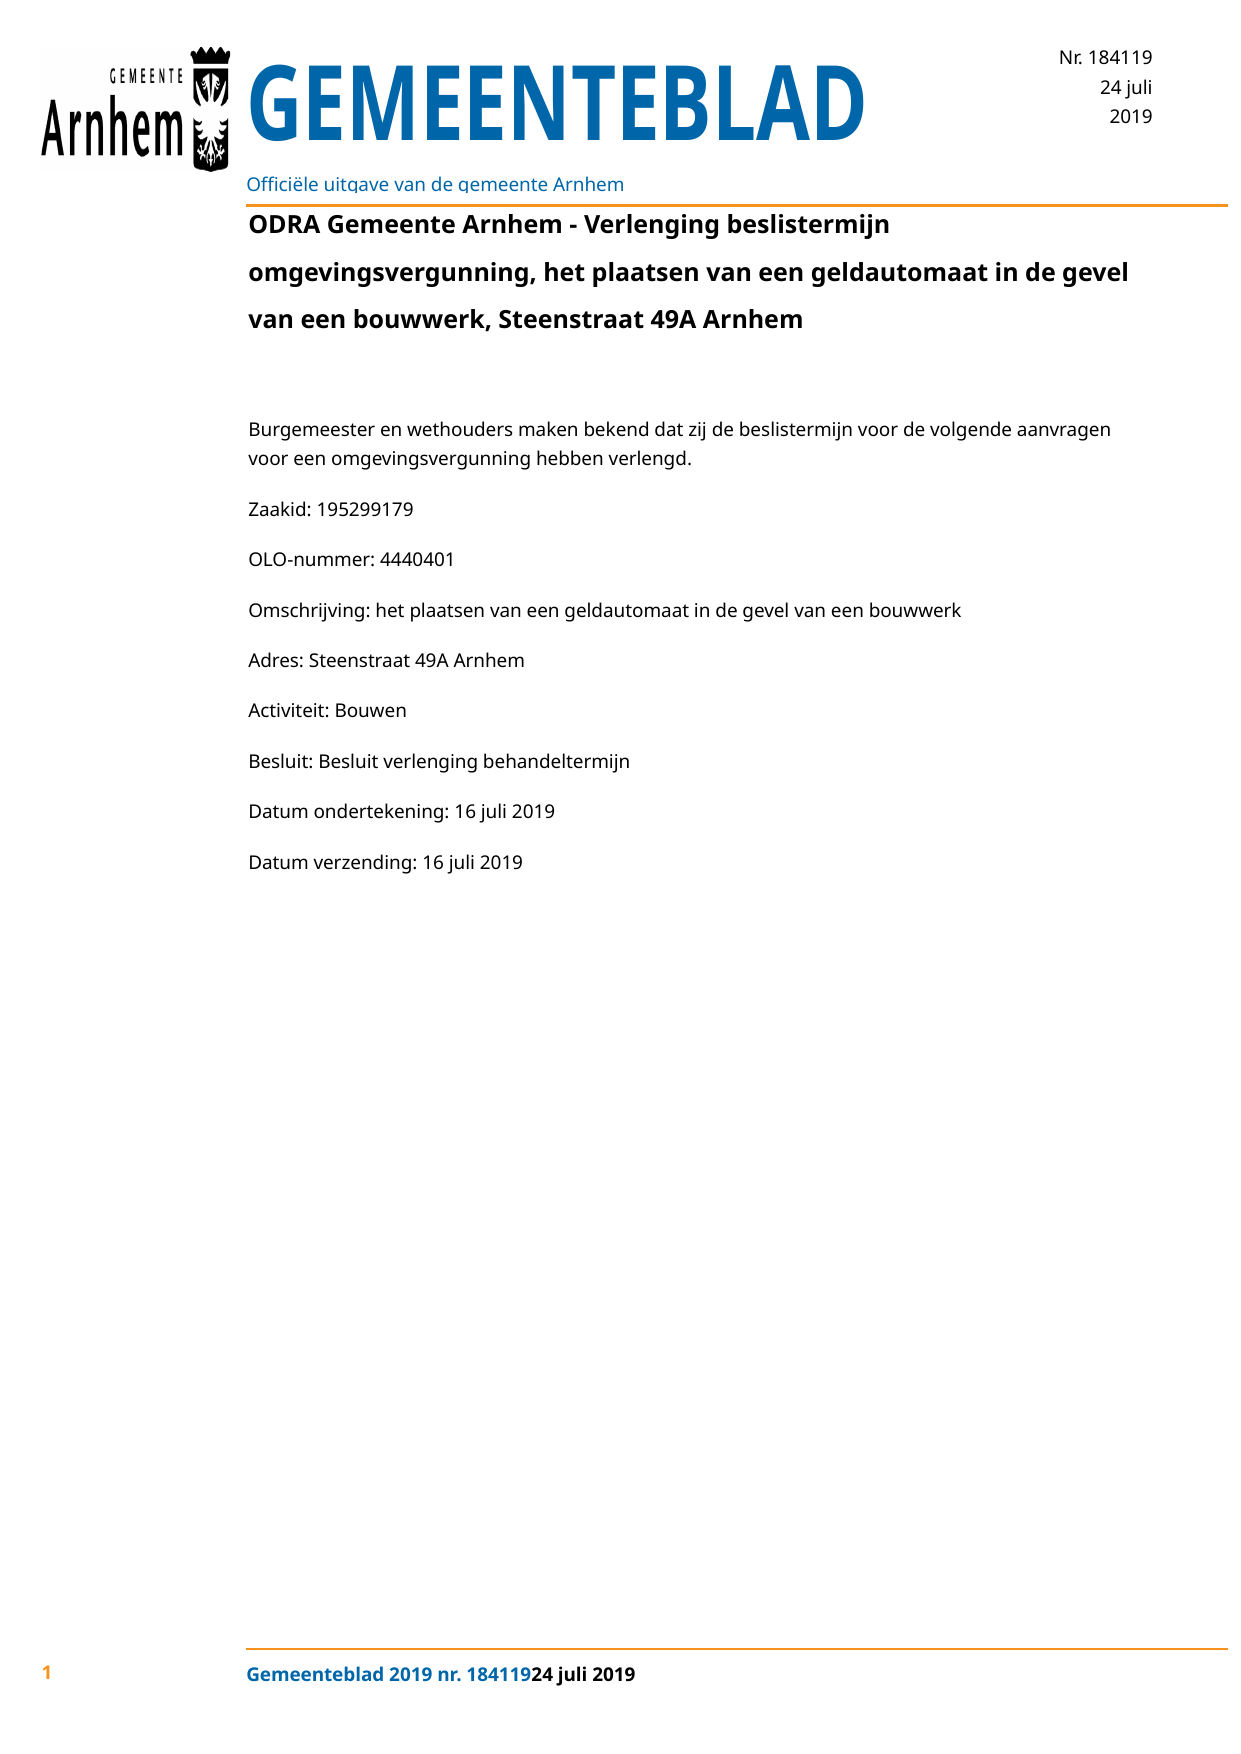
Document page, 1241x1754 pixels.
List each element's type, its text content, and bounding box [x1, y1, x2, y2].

text Adres: Steenstraat 49A Arnhem [248, 647, 1152, 673]
text Besluit: Besluit verlenging behandeltermijn [248, 748, 1152, 774]
text Omschrijving: het plaatsen van een geldautomaat in de gevel van een bouwwerk [248, 597, 1152, 622]
text ODRA Gemeente Arnhem - Verlenging beslistermijn omgevingsvergunning, het plaatsen van een geldautomaat in de gevel van een bouwwerk, Steenstraat 49A Arnhem [248, 207, 1152, 336]
text OLO-nummer: 4440401 [248, 546, 1152, 572]
text Datum ondertekening: 16 juli 2019 [248, 798, 1152, 824]
picture [41, 47, 231, 172]
text Datum verzending: 16 juli 2019 [248, 849, 1152, 874]
text Zaakid: 195299179 [248, 496, 1152, 522]
text Burgemeester en wethouders maken bekend dat zij de beslistermijn voor de volgende aanvragen voor een omgevingsvergunning hebben verlengd. [248, 416, 1152, 471]
text Activiteit: Bouwen [248, 698, 1152, 723]
